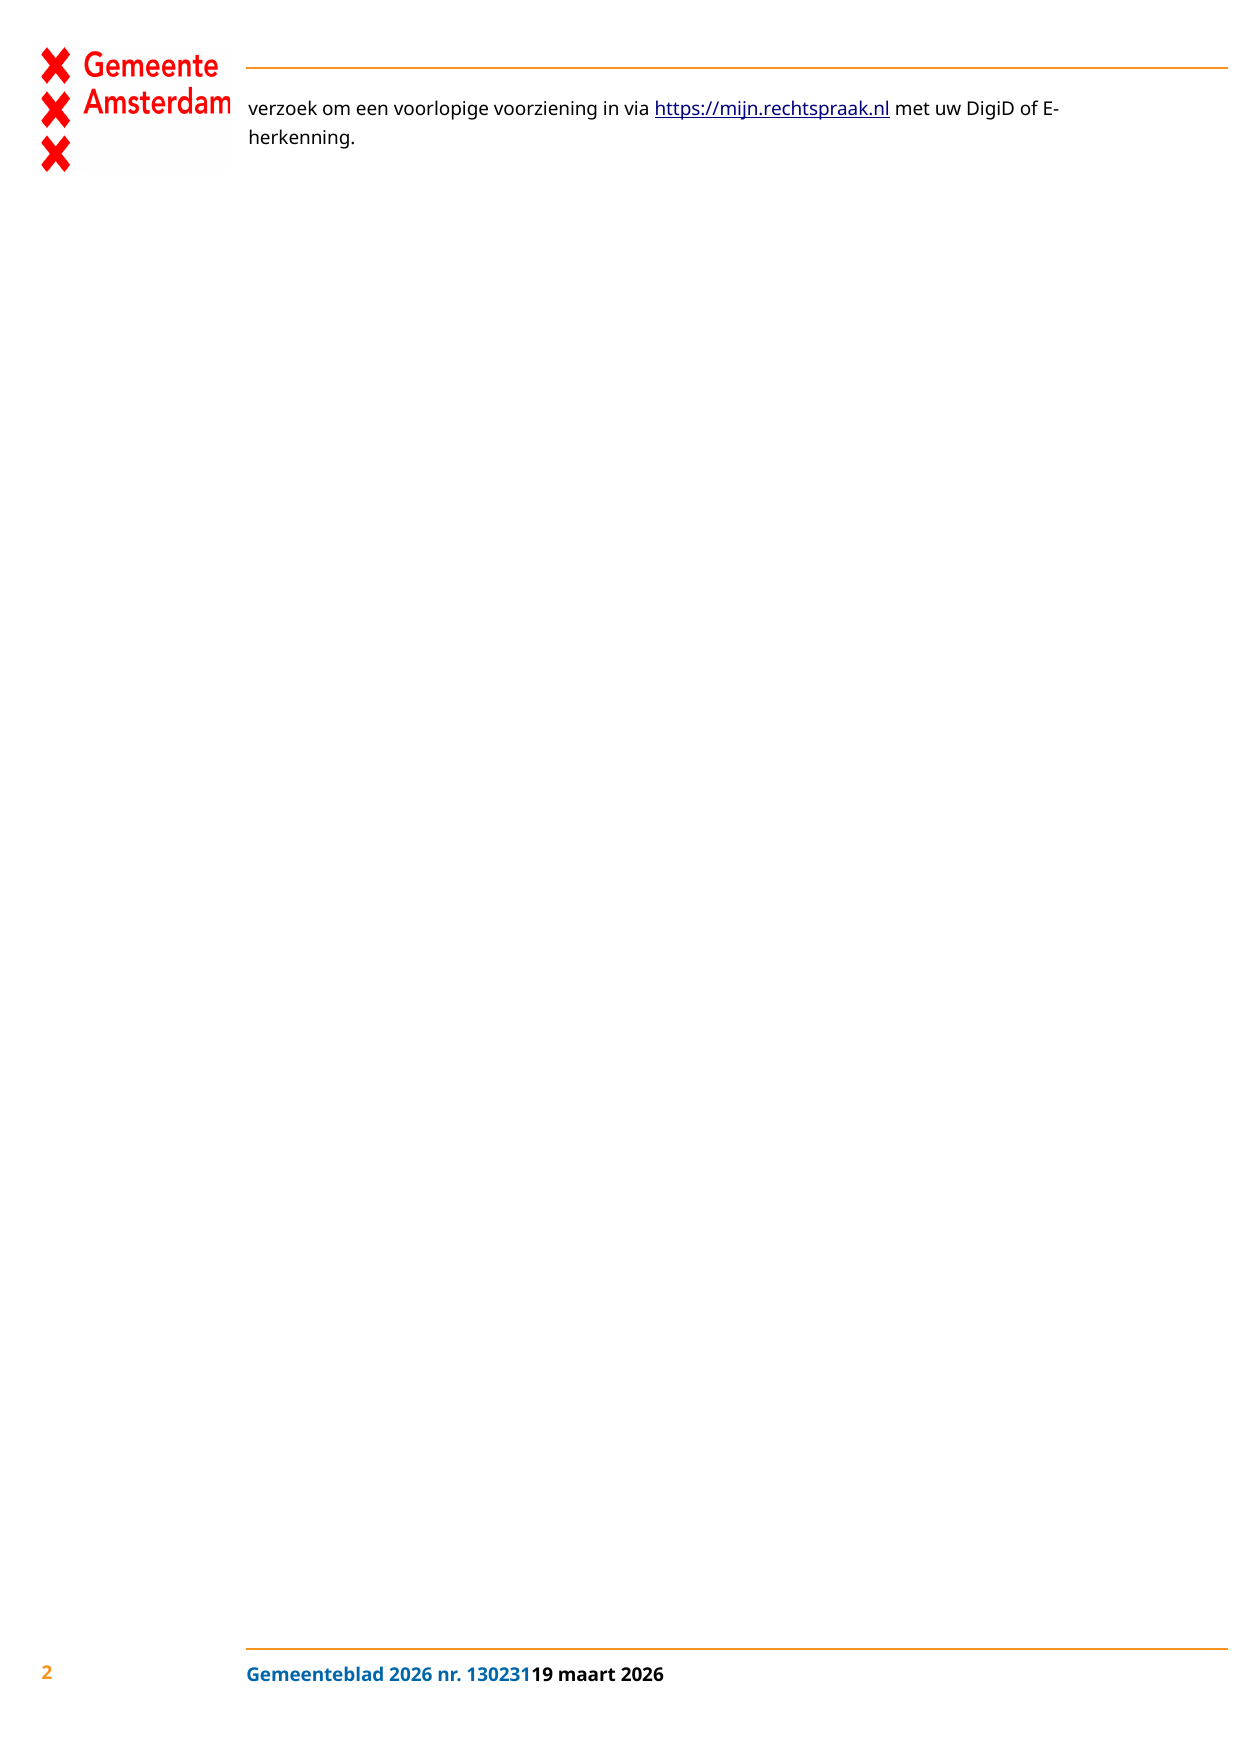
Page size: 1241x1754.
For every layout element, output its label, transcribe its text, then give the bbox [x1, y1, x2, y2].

text verzoek om een voorlopige voorziening in via https://mijn.rechtspraak.nl met uw DigiD of E-herkenning. [248, 95, 1152, 150]
picture [41, 47, 231, 172]
